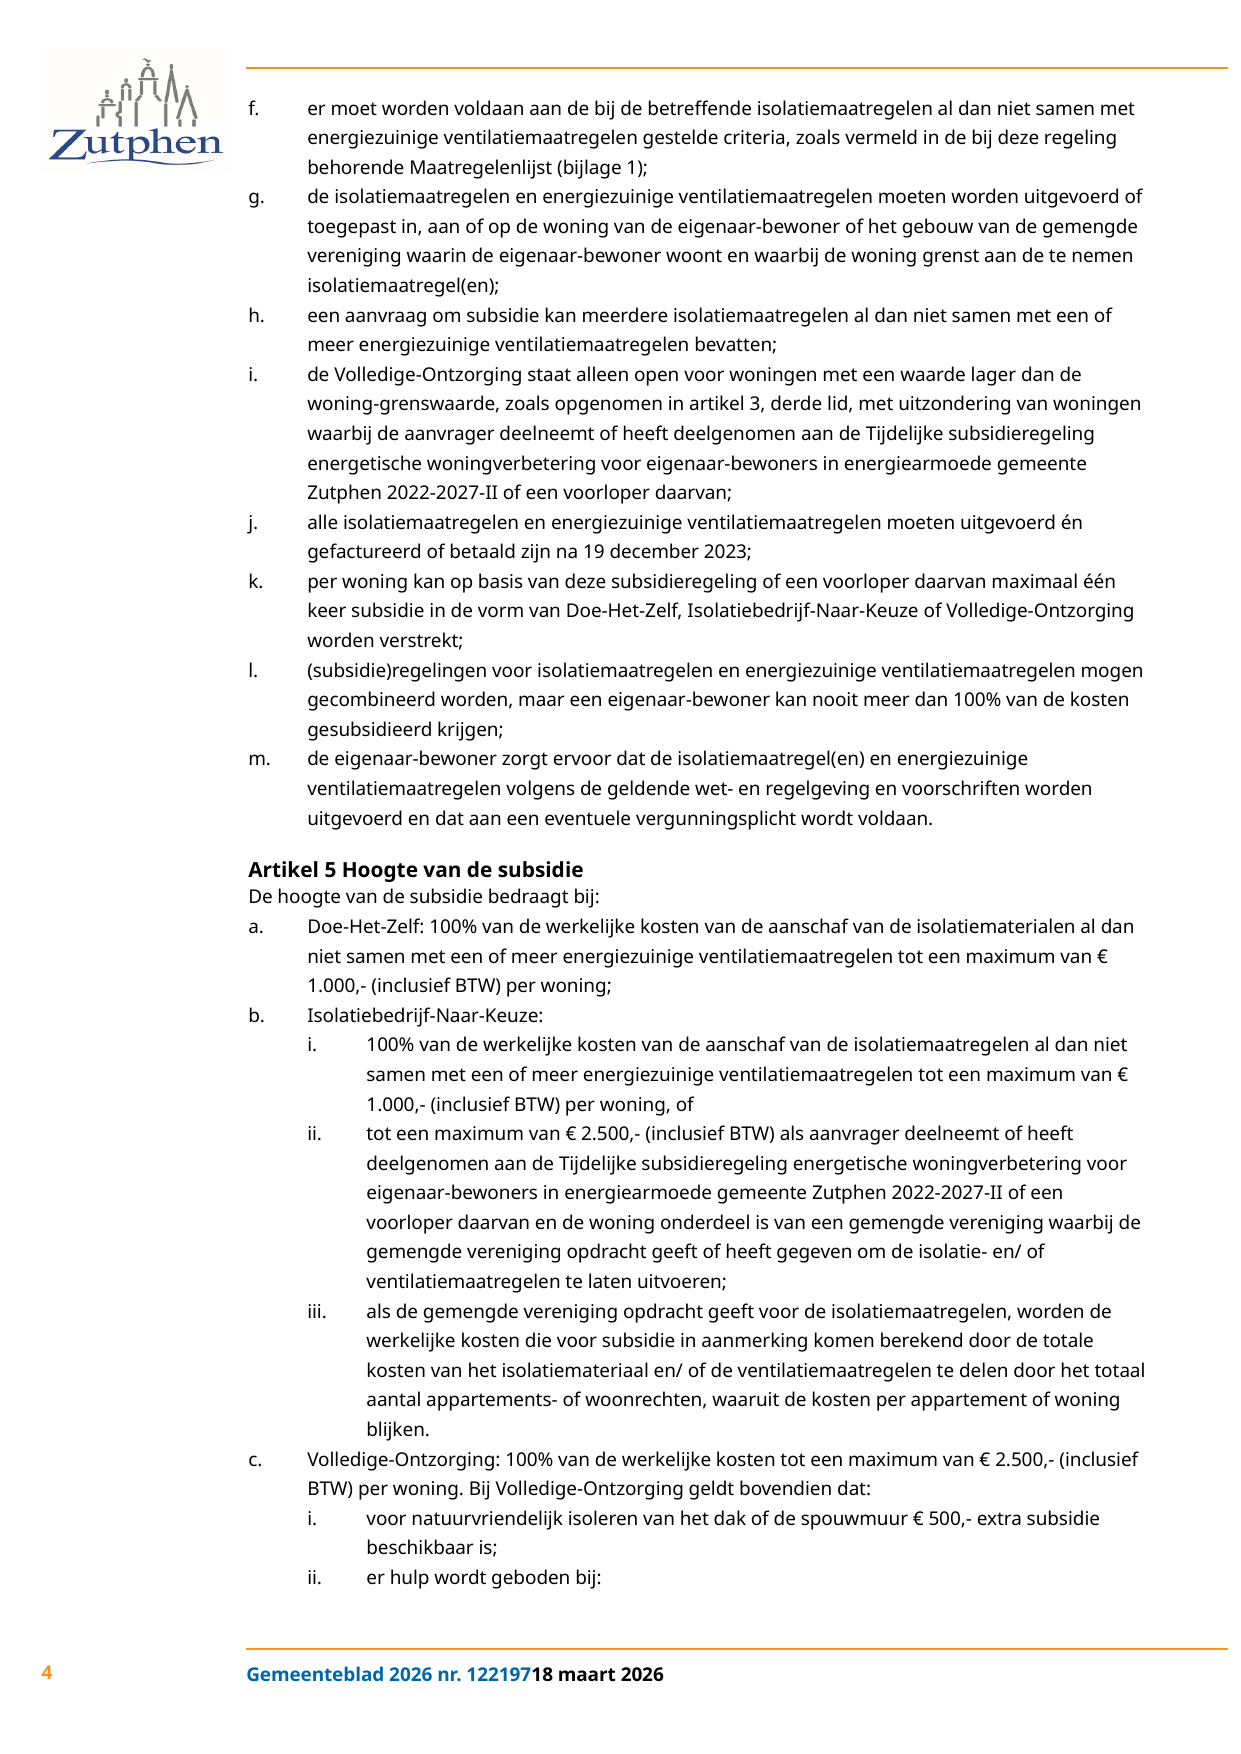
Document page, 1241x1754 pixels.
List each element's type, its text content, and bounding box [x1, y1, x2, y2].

text De hoogte van de subsidie bedraagt bij: [248, 884, 1152, 909]
list per woning kan op basis van deze subsidieregeling of een voorloper daarvan maximaal één keer subsidie in de vorm van Doe-Het-Zelf, Isolatiebedrijf-Naar-Keuze of Volledige-Ontzorging worden verstrekt; [248, 568, 1152, 653]
list (subsidie)regelingen voor isolatiemaatregelen en energiezuinige ventilatiemaatregelen mogen gecombineerd worden, maar een eigenaar-bewoner kan nooit meer dan 100% van de kosten gesubsidieerd krijgen; [248, 657, 1152, 742]
list de Volledige-Ontzorging staat alleen open voor woningen met een waarde lager dan de woning-grenswaarde, zoals opgenomen in artikel 3, derde lid, met uitzondering van woningen waarbij de aanvrager deelneemt of heeft deelgenomen aan de Tijdelijke subsidieregeling energetische woningverbetering voor eigenaar-bewoners in energiearmoede gemeente Zutphen 2022-2027-II of een voorloper daarvan; [248, 361, 1152, 505]
list als de gemengde vereniging opdracht geeft voor de isolatiemaatregelen, worden de werkelijke kosten die voor subsidie in aanmerking komen berekend door de totale kosten van het isolatiemateriaal en/ of de ventilatiemaatregelen te delen door het totaal aantal appartements- of woonrechten, waaruit de kosten per appartement of woning blijken. [307, 1298, 1152, 1442]
list 100% van de werkelijke kosten van de aanschaf van de isolatiemaatregelen al dan niet samen met een of meer energiezuinige ventilatiemaatregelen tot een maximum van € 1.000,- (inclusief BTW) per woning, of [307, 1032, 1152, 1116]
list Volledige-Ontzorging: 100% van de werkelijke kosten tot een maximum van € 2.500,- (inclusief BTW) per woning. Bij Volledige-Ontzorging geldt bovendien dat: [248, 1446, 1152, 1501]
list er moet worden voldaan aan de bij de betreffende isolatiemaatregelen al dan niet samen met energiezuinige ventilatiemaatregelen gestelde criteria, zoals vermeld in de bij deze regeling behorende Maatregelenlijst (bijlage 1); [248, 95, 1152, 180]
picture [41, 47, 231, 172]
list Isolatiebedrijf-Naar-Keuze: [248, 1002, 1152, 1028]
list er hulp wordt geboden bij: [307, 1564, 1152, 1590]
list de isolatiemaatregelen en energiezuinige ventilatiemaatregelen moeten worden uitgevoerd of toegepast in, aan of op de woning van de eigenaar-bewoner of het gebouw van de gemengde vereniging waarin de eigenaar-bewoner woont en waarbij de woning grenst aan de te nemen isolatiemaatregel(en); [248, 183, 1152, 298]
list de eigenaar-bewoner zorgt ervoor dat de isolatiemaatregel(en) en energiezuinige ventilatiemaatregelen volgens de geldende wet- en regelgeving en voorschriften worden uitgevoerd en dat aan een eventuele vergunningsplicht wordt voldaan. [248, 746, 1152, 831]
list Doe-Het-Zelf: 100% van de werkelijke kosten van de aanschaf van de isolatiematerialen al dan niet samen met een of meer energiezuinige ventilatiemaatregelen tot een maximum van € 1.000,- (inclusief BTW) per woning; [248, 913, 1152, 998]
list een aanvraag om subsidie kan meerdere isolatiemaatregelen al dan niet samen met een of meer energiezuinige ventilatiemaatregelen bevatten; [248, 302, 1152, 357]
list voor natuurvriendelijk isoleren van het dak of de spouwmuur € 500,- extra subsidie beschikbaar is; [307, 1505, 1152, 1560]
list tot een maximum van € 2.500,- (inclusief BTW) als aanvrager deelneemt of heeft deelgenomen aan de Tijdelijke subsidieregeling energetische woningverbetering voor eigenaar-bewoners in energiearmoede gemeente Zutphen 2022-2027-II of een voorloper daarvan en de woning onderdeel is van een gemengde vereniging waarbij de gemengde vereniging opdracht geeft of heeft gegeven om de isolatie- en/ of ventilatiemaatregelen te laten uitvoeren; [307, 1120, 1152, 1294]
list alle isolatiemaatregelen en energiezuinige ventilatiemaatregelen moeten uitgevoerd én gefactureerd of betaald zijn na 19 december 2023; [248, 509, 1152, 564]
text Artikel 5 Hoogte van de subsidie [248, 855, 1152, 884]
